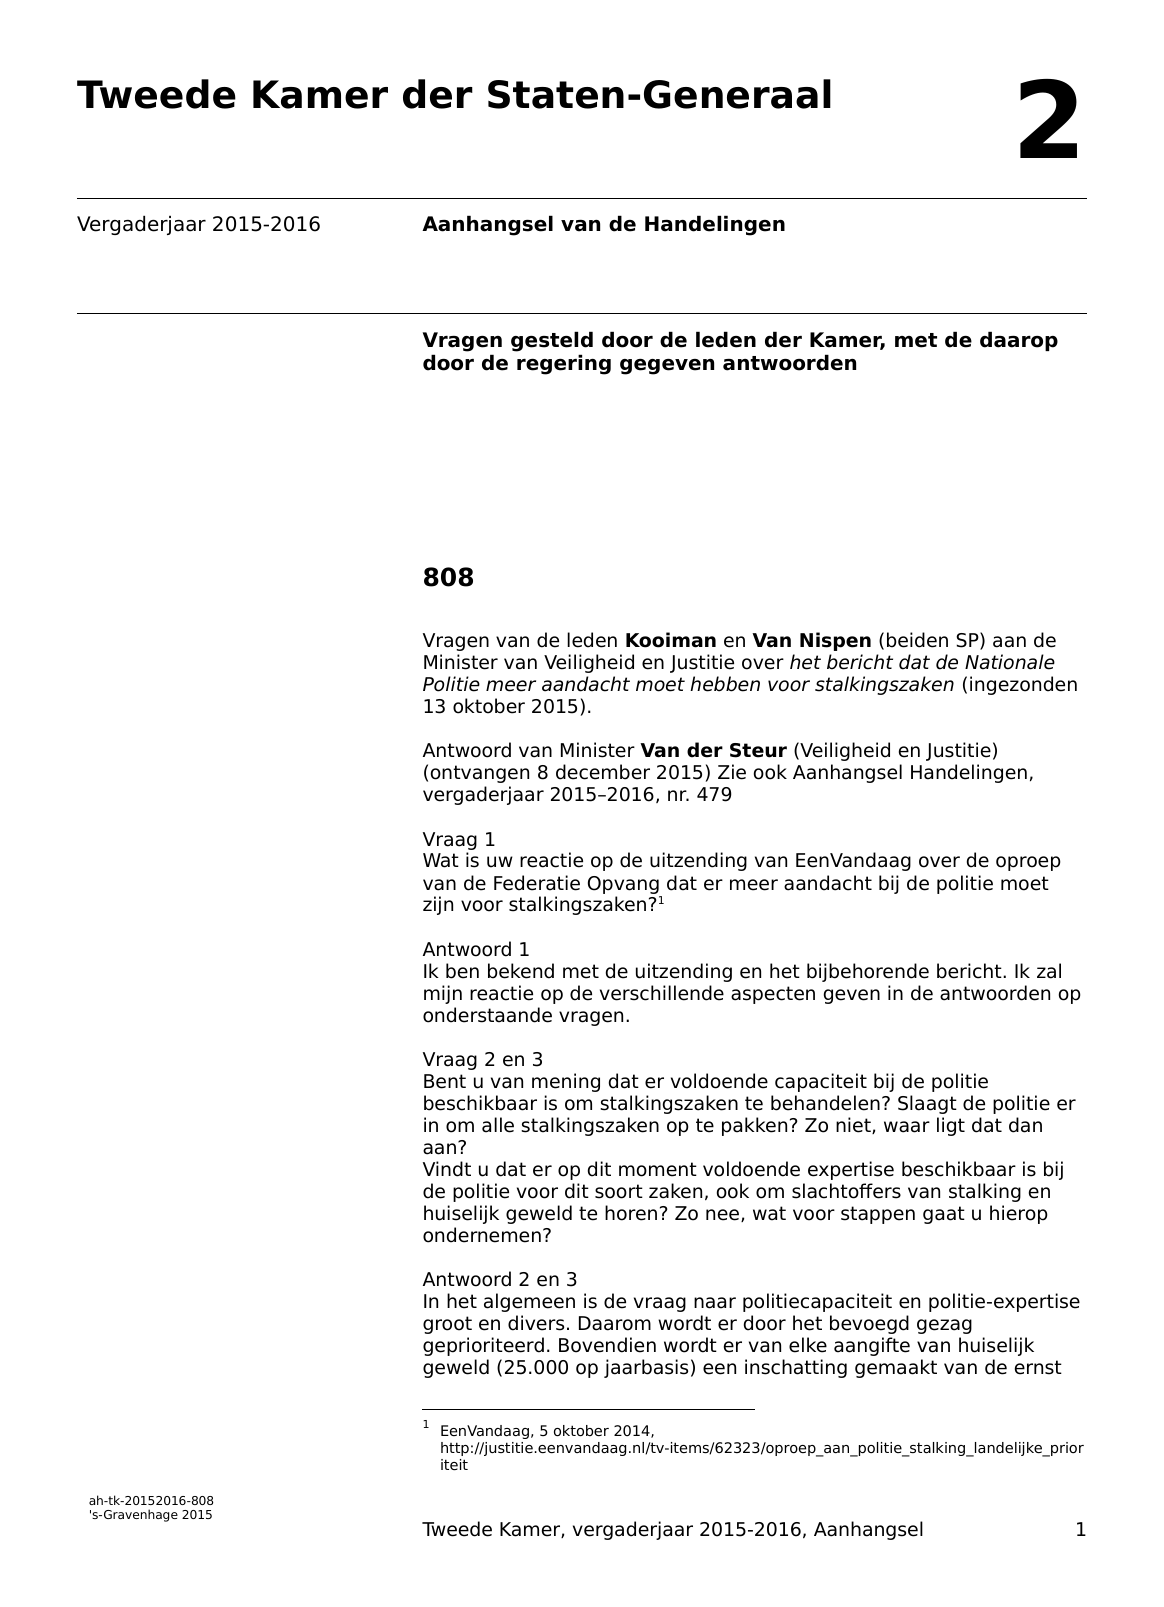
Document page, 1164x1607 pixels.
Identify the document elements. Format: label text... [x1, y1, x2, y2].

text Antwoord van Minister Van der Steur (Veiligheid en Justitie) (ontvangen 8 december 2015) Zie ook Aanhangsel Handelingen, vergaderjaar 2015–2016, nr. 479 [422, 740, 1087, 806]
table_cell Vragen gesteld door de leden der Kamer, met de daarop door de regering gegeven antwoorden [422, 314, 1087, 375]
text Vraag 1 [422, 828, 1087, 850]
text In het algemeen is de vraag naar politiecapaciteit en politie-expertise groot en divers. Daarom wordt er door het bevoegd gezag geprioriteerd. Bovendien wordt er van elke aangifte van huiselijk geweld (25.000 op jaarbasis) een inschatting gemaakt van de ernst [422, 1291, 1087, 1378]
text Vragen van de leden Kooiman en Van Nispen (beiden SP) aan de Minister van Veiligheid en Justitie over het bericht dat de Nationale Politie meer aandacht moet hebben voor stalkingszaken (ingezonden 13 oktober 2015). [422, 630, 1087, 718]
text Wat is uw reactie op de uitzending van EenVandaag over de oproep van de Federatie Opvang dat er meer aandacht bij de politie moet zijn voor stalkingszaken? [422, 850, 1087, 916]
text ah-tk-20152016-808 [88, 1494, 323, 1508]
text Antwoord 2 en 3 [422, 1269, 1087, 1291]
text 808 [422, 563, 1087, 592]
text Vindt u dat er op dit moment voldoende expertise beschikbaar is bij de politie voor dit soort zaken, ook om slachtoffers van stalking en huiselijk geweld te horen? Zo nee, wat voor stappen gaat u hierop ondernemen? [422, 1158, 1087, 1246]
table_cell Vergaderjaar 2015-2016 [77, 199, 422, 313]
table_cell Aanhangsel van de Handelingen [422, 199, 1087, 313]
text 's-Gravenhage 2015 [88, 1508, 323, 1522]
table_header 2 [886, 59, 1087, 198]
table_header Tweede Kamer der Staten-Generaal [77, 59, 886, 198]
text Bent u van mening dat er voldoende capaciteit bij de politie beschikbaar is om stalkingszaken te behandelen? Slaagt de politie er in om alle stalkingszaken op te pakken? Zo niet, waar ligt dat dan aan? [422, 1071, 1087, 1158]
table_cell [77, 314, 422, 375]
text Antwoord 1 [422, 938, 1087, 961]
text Vraag 2 en 3 [422, 1049, 1087, 1071]
text EenVandaag, 5 oktober 2014, http://justitie.eenvandaag.nl/tv-items/62323/oproep_aan_politie_stalking_landelijke_prioriteit [422, 1418, 1087, 1474]
text Ik ben bekend met de uitzending en het bijbehorende bericht. Ik zal mijn reactie op de verschillende aspecten geven in de antwoorden op onderstaande vragen. [422, 961, 1087, 1026]
